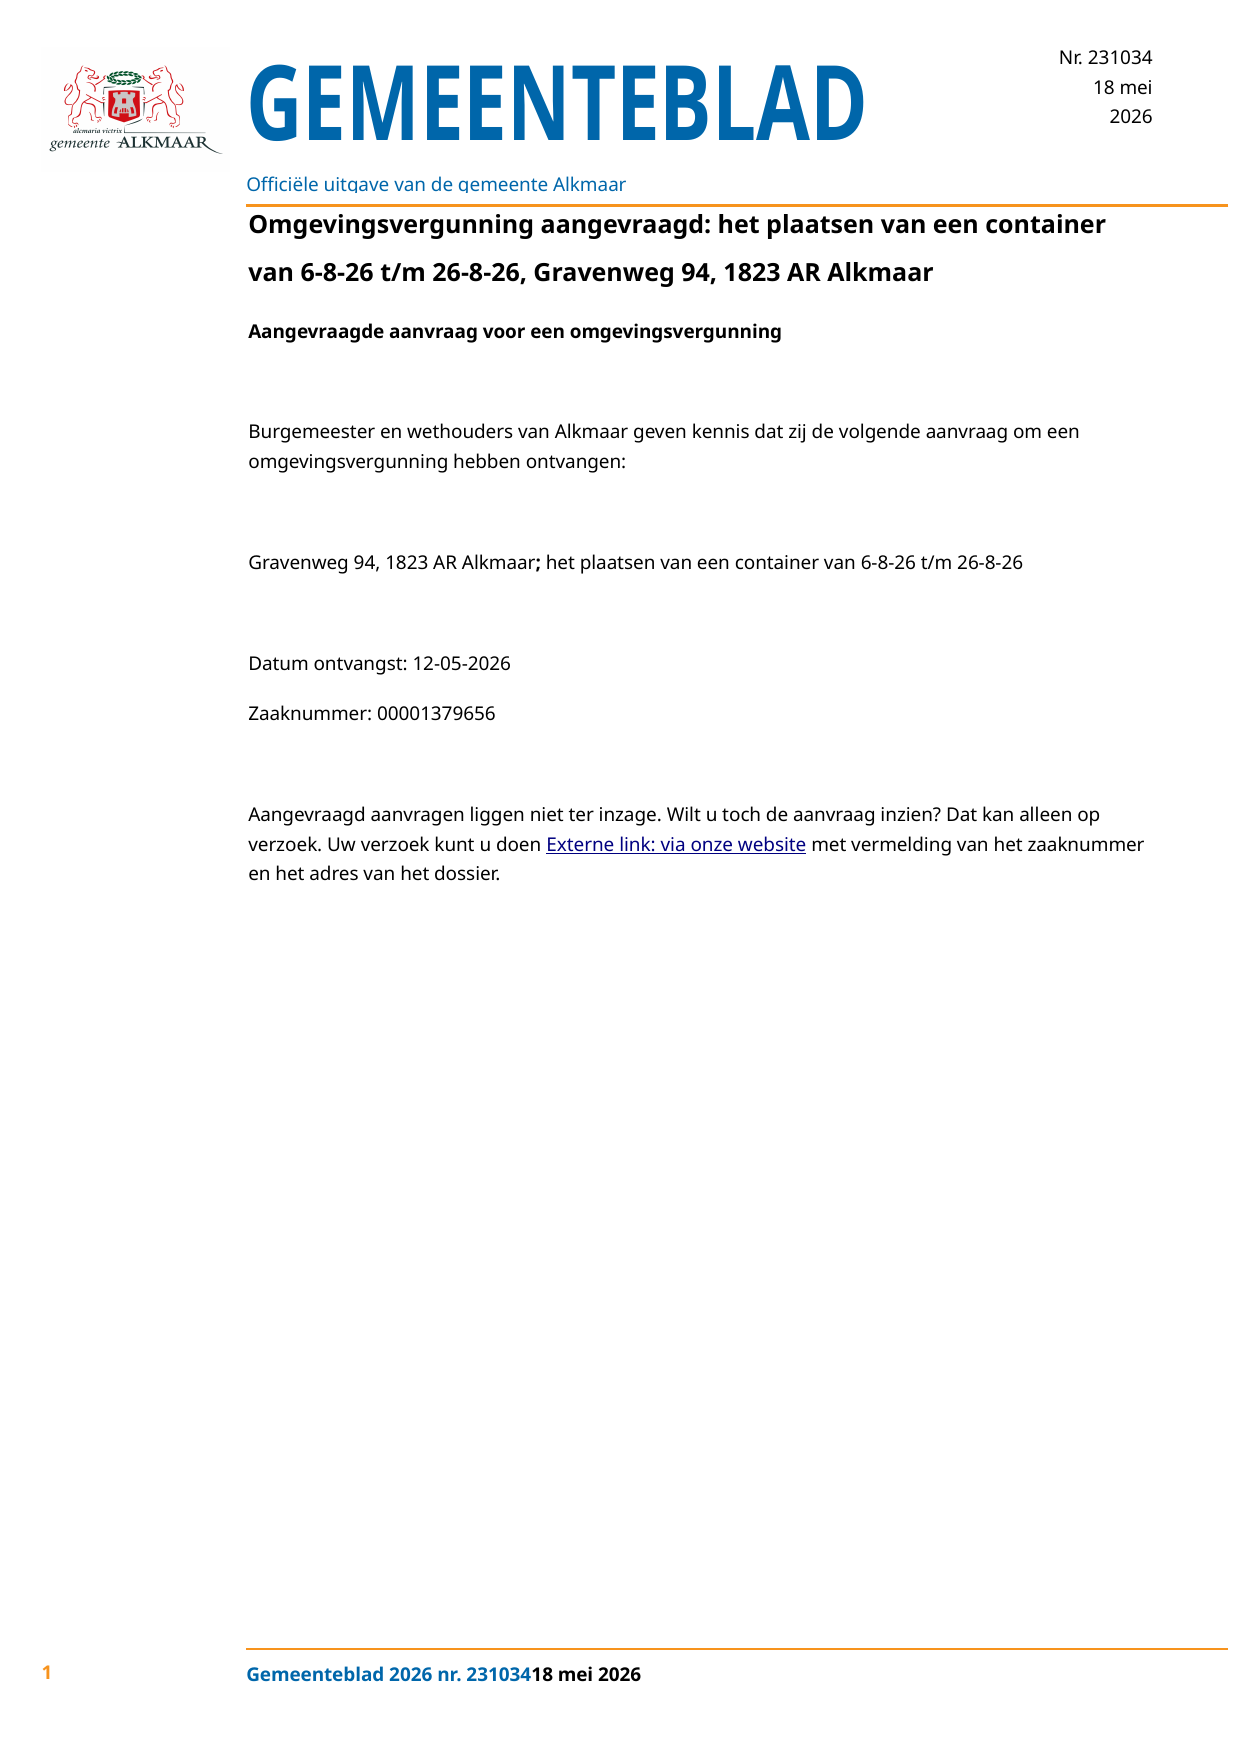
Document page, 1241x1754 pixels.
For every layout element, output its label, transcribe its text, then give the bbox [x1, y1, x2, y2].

text Burgemeester en wethouders van Alkmaar geven kennis dat zij de volgende aanvraag om een omgevingsvergunning hebben ontvangen: [248, 419, 1152, 474]
text Zaaknummer: 00001379656 [248, 700, 1152, 726]
text Gravenweg 94, 1823 AR Alkmaar; het plaatsen van een container van 6-8-26 t/m 26-8-26 [248, 549, 1152, 575]
picture [41, 47, 231, 172]
text Aangevraagde aanvraag voor een omgevingsvergunning [248, 318, 1152, 344]
text Omgevingsvergunning aangevraagd: het plaatsen van een container van 6-8-26 t/m 26-8-26, Gravenweg 94, 1823 AR Alkmaar [248, 207, 1152, 288]
text Aangevraagd aanvragen liggen niet ter inzage. Wilt u toch de aanvraag inzien? Dat kan alleen op verzoek. Uw verzoek kunt u doen Externe link: via onze website met vermelding van het zaaknummer en het adres van het dossier. [248, 801, 1152, 886]
text Datum ontvangst: 12-05-2026 [248, 650, 1152, 676]
